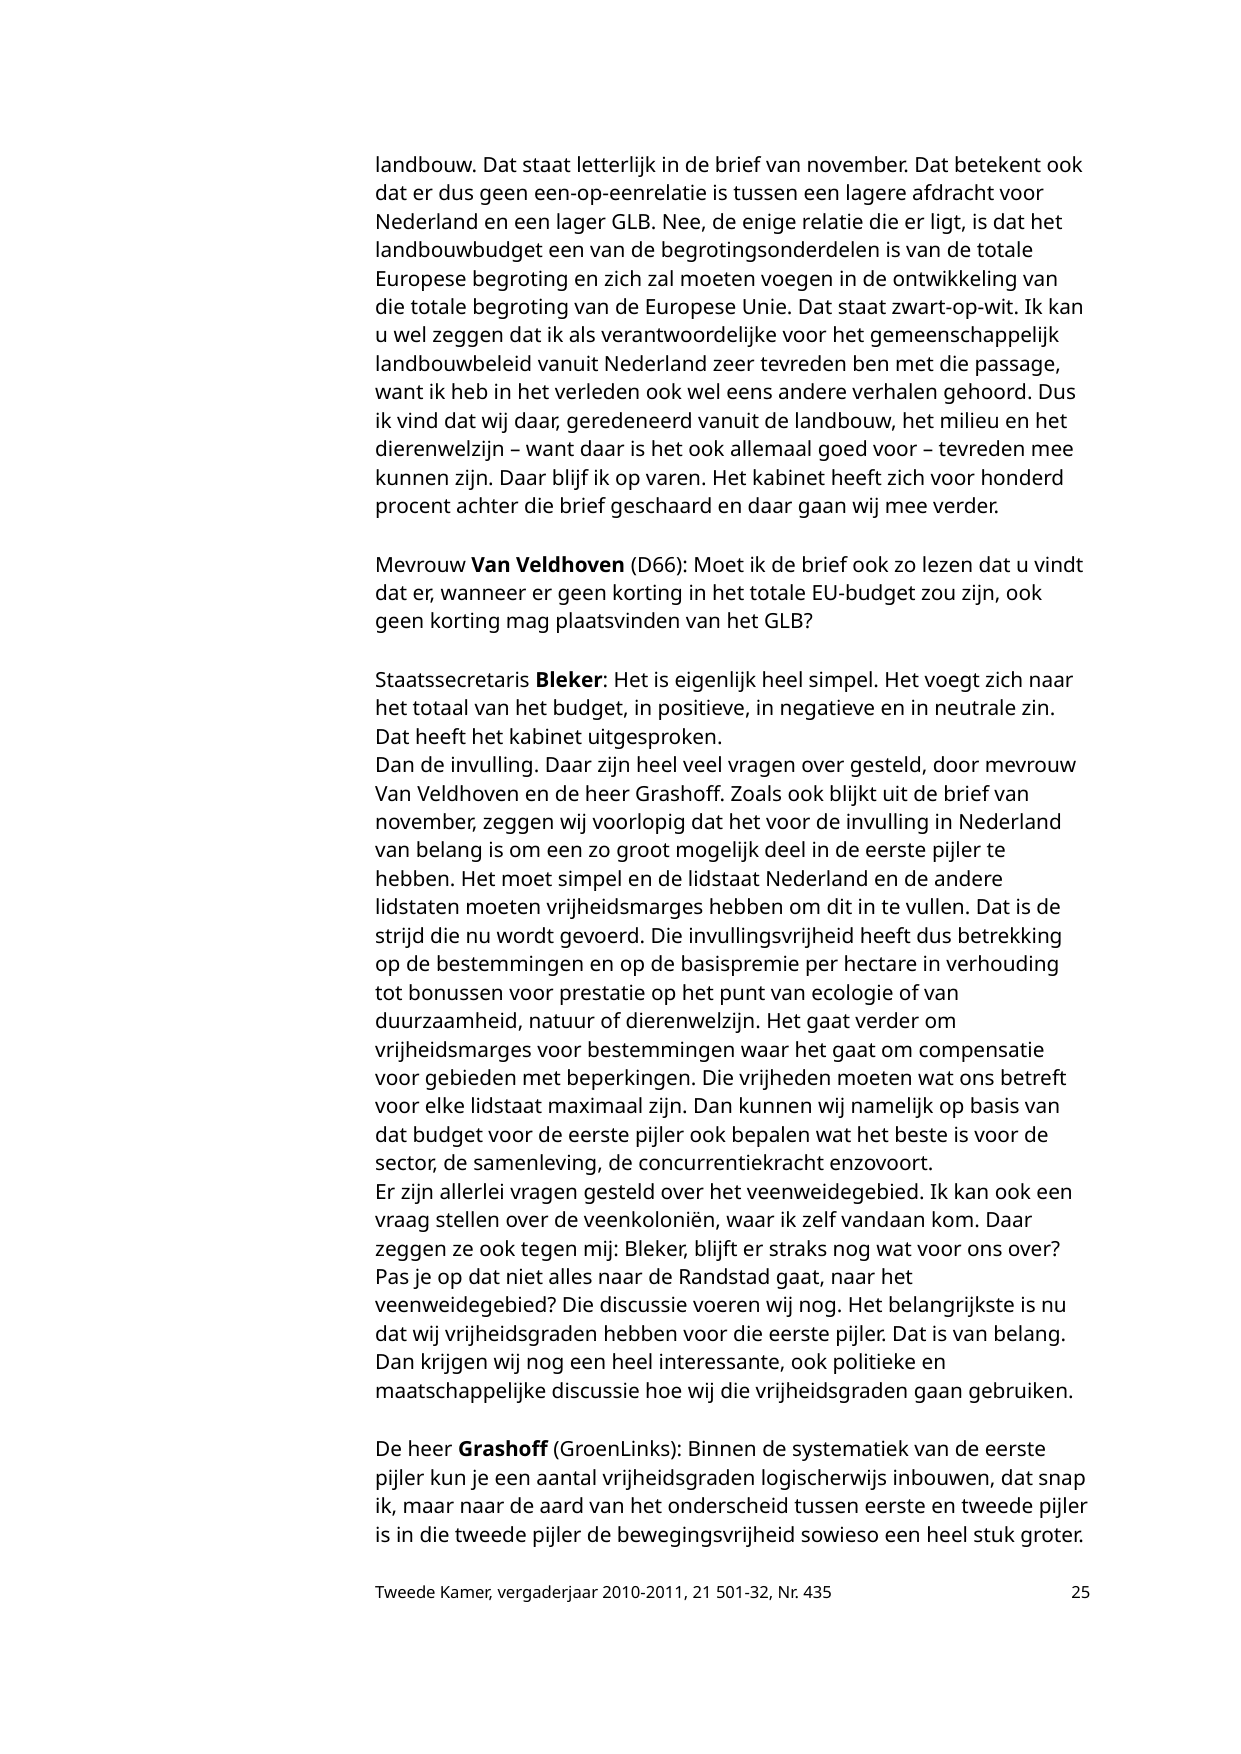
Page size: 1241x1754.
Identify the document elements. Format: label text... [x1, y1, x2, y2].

text De heer Grashoff (GroenLinks): Binnen de systematiek van de eerste pijler kun je een aantal vrijheidsgraden logischerwijs inbouwen, dat snap ik, maar naar de aard van het onderscheid tussen eerste en tweede pijler is in die tweede pijler de bewegingsvrijheid sowieso een heel stuk groter. [375, 1434, 1090, 1548]
text Staatssecretaris Bleker: Het is eigenlijk heel simpel. Het voegt zich naar het totaal van het budget, in positieve, in negatieve en in neutrale zin. Dat heeft het kabinet uitgesproken. [375, 665, 1090, 750]
text Mevrouw Van Veldhoven (D66): Moet ik de brief ook zo lezen dat u vindt dat er, wanneer er geen korting in het totale EU-budget zou zijn, ook geen korting mag plaatsvinden van het GLB? [375, 550, 1090, 635]
text landbouw. Dat staat letterlijk in de brief van november. Dat betekent ook dat er dus geen een-op-eenrelatie is tussen een lagere afdracht voor Nederland en een lager GLB. Nee, de enige relatie die er ligt, is dat het landbouwbudget een van de begrotingsonderdelen is van de totale Europese begroting en zich zal moeten voegen in de ontwikkeling van die totale begroting van de Europese Unie. Dat staat zwart-op-wit. Ik kan u wel zeggen dat ik als verantwoordelijke voor het gemeenschappelijk landbouwbeleid vanuit Nederland zeer tevreden ben met die passage, want ik heb in het verleden ook wel eens andere verhalen gehoord. Dus ik vind dat wij daar, geredeneerd vanuit de landbouw, het milieu en het dierenwelzijn – want daar is het ook allemaal goed voor – tevreden mee kunnen zijn. Daar blijf ik op varen. Het kabinet heeft zich voor honderd procent achter die brief geschaard en daar gaan wij mee verder. [375, 150, 1090, 520]
text Dan de invulling. Daar zijn heel veel vragen over gesteld, door mevrouw Van Veldhoven en de heer Grashoff. Zoals ook blijkt uit de brief van november, zeggen wij voorlopig dat het voor de invulling in Nederland van belang is om een zo groot mogelijk deel in de eerste pijler te hebben. Het moet simpel en de lidstaat Nederland en de andere lidstaten moeten vrijheidsmarges hebben om dit in te vullen. Dat is de strijd die nu wordt gevoerd. Die invullingsvrijheid heeft dus betrekking op de bestemmingen en op de basispremie per hectare in verhouding tot bonussen voor prestatie op het punt van ecologie of van duurzaamheid, natuur of dierenwelzijn. Het gaat verder om vrijheidsmarges voor bestemmingen waar het gaat om compensatie voor gebieden met beperkingen. Die vrijheden moeten wat ons betreft voor elke lidstaat maximaal zijn. Dan kunnen wij namelijk op basis van dat budget voor de eerste pijler ook bepalen wat het beste is voor de sector, de samenleving, de concurrentiekracht enzovoort. [375, 750, 1090, 1177]
text Er zijn allerlei vragen gesteld over het veenweidegebied. Ik kan ook een vraag stellen over de veenkoloniën, waar ik zelf vandaan kom. Daar zeggen ze ook tegen mij: Bleker, blijft er straks nog wat voor ons over? Pas je op dat niet alles naar de Randstad gaat, naar het veenweidegebied? Die discussie voeren wij nog. Het belangrijkste is nu dat wij vrijheidsgraden hebben voor die eerste pijler. Dat is van belang. Dan krijgen wij nog een heel interessante, ook politieke en maatschappelijke discussie hoe wij die vrijheidsgraden gaan gebruiken. [375, 1177, 1090, 1404]
